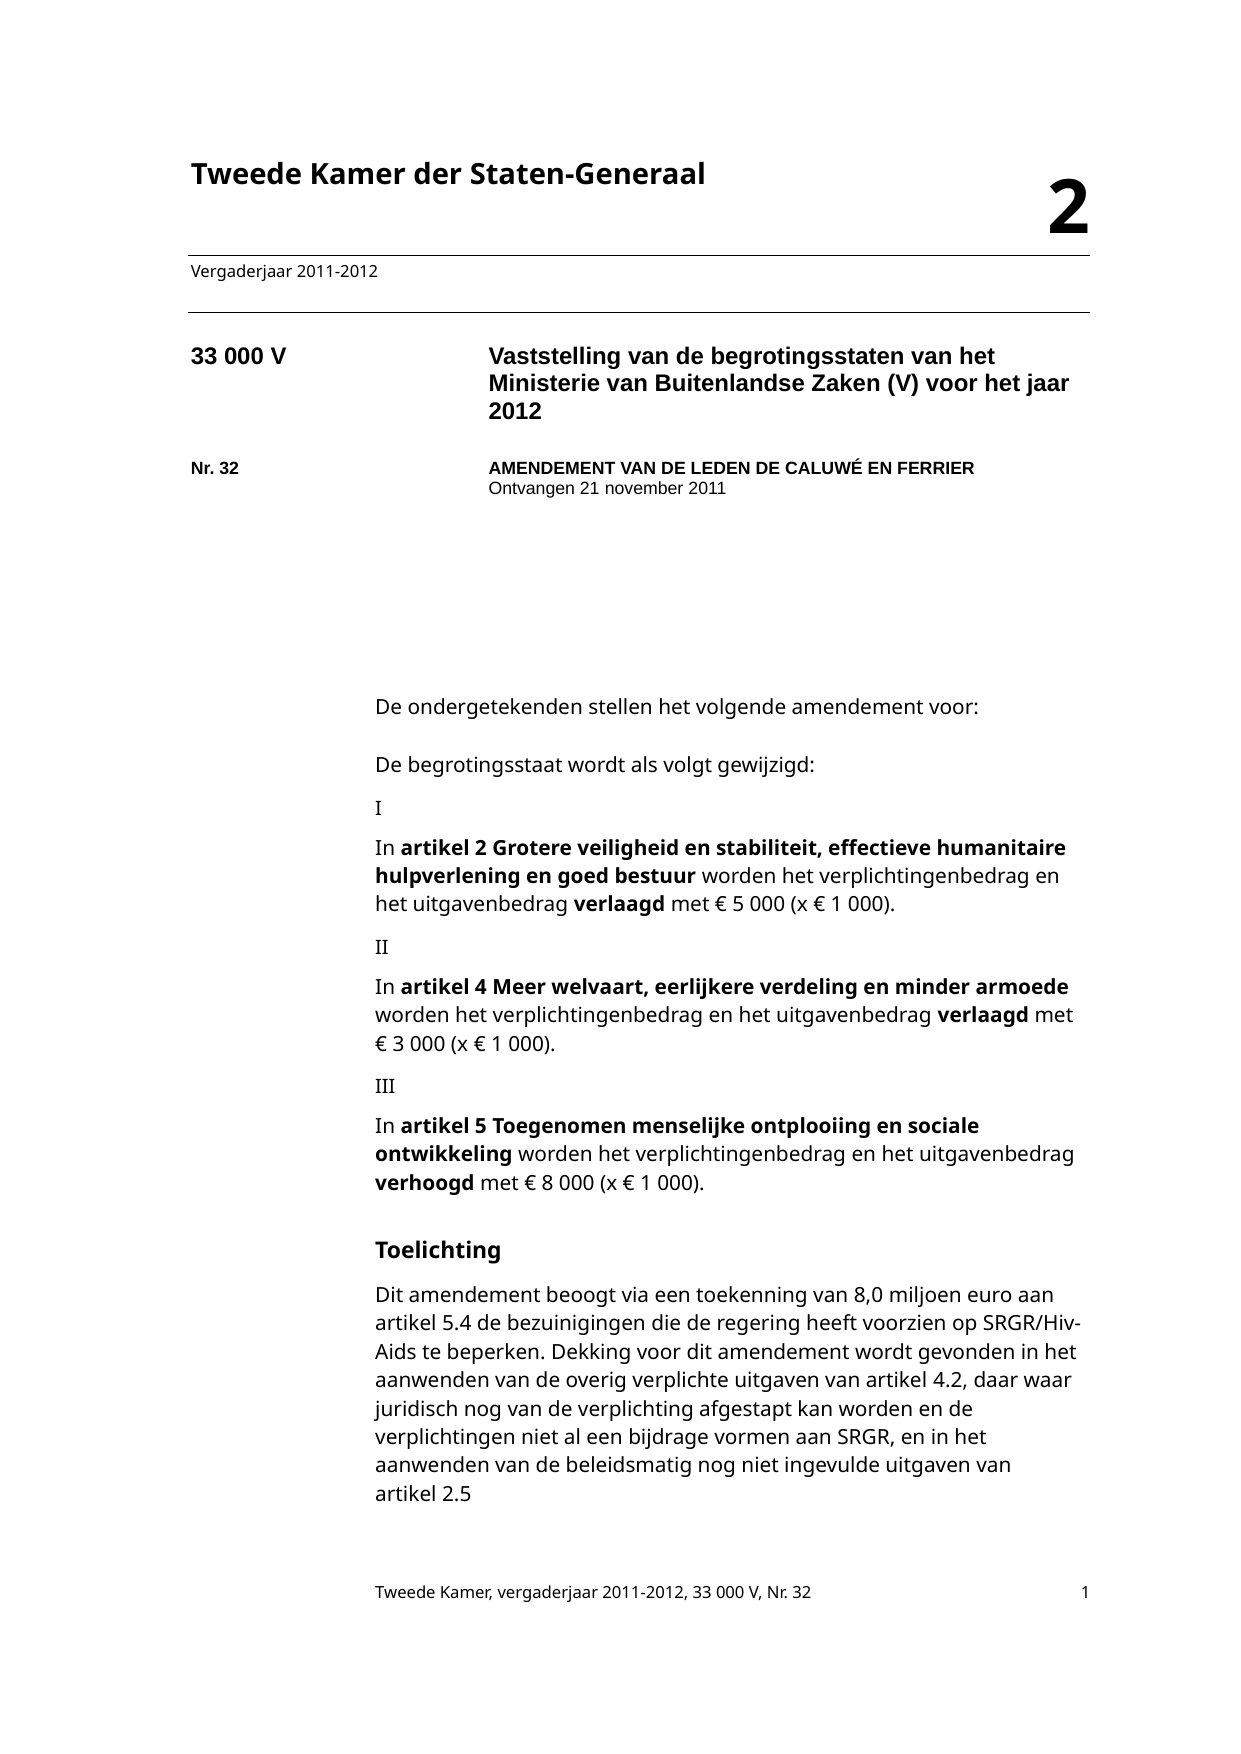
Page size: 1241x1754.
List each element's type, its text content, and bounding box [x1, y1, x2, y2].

table_cell [485, 313, 1090, 339]
table_cell AMENDEMENT VAN DE LEDEN DE CALUWÉ EN FERRIER Ontvangen 21 november 2011 [485, 455, 1090, 573]
text In artikel 4 Meer welvaart, eerlijkere verdeling en minder armoede worden het verplichtingenbedrag en het uitgavenbedrag verlaagd met € 3 000 (x € 1 000). [375, 972, 1090, 1057]
text De ondergetekenden stellen het volgende amendement voor: [375, 692, 1090, 721]
text III [375, 1072, 1090, 1099]
text In artikel 5 Toegenomen menselijke ontplooiing en sociale ontwikkeling worden het verplichtingenbedrag en het uitgavenbedrag verhoogd met € 8 000 (x € 1 000). [375, 1111, 1090, 1196]
table_header Tweede Kamer der Staten-Generaal [188, 150, 909, 255]
table_cell [188, 313, 485, 339]
text Dit amendement beoogt via een toekenning van 8,0 miljoen euro aan artikel 5.4 de bezuinigingen die de regering heeft voorzien op SRGR/Hiv-Aids te beperken. Dekking voor dit amendement wordt gevonden in het aanwenden van de overig verplichte uitgaven van artikel 4.2, daar waar juridisch nog van de verplichting afgestapt kan worden en de verplichtingen niet al een bijdrage vormen aan SRGR, en in het aanwenden van de beleidsmatig nog niet ingevulde uitgaven van artikel 2.5 [375, 1280, 1090, 1507]
table_cell Nr. 32 [188, 455, 485, 573]
text II [375, 933, 1090, 960]
table_cell 33 000 V [188, 339, 485, 454]
table_header 2 [910, 150, 1090, 255]
table_cell Vergaderjaar 2011-2012 [188, 256, 485, 312]
table_cell Vaststelling van de begrotingsstaten van het Ministerie van Buitenlandse Zaken (V) voor het jaar 2012 [485, 339, 1090, 454]
text De begrotingsstaat wordt als volgt gewijzigd: [375, 751, 1090, 779]
table_cell [485, 256, 1090, 312]
text In artikel 2 Grotere veiligheid en stabiliteit, effectieve humanitaire hulpverlening en goed bestuur worden het verplichtingenbedrag en het uitgavenbedrag verlaagd met € 5 000 (x € 1 000). [375, 833, 1090, 918]
subtitle Toelichting [375, 1234, 1090, 1265]
text I [375, 794, 1090, 821]
